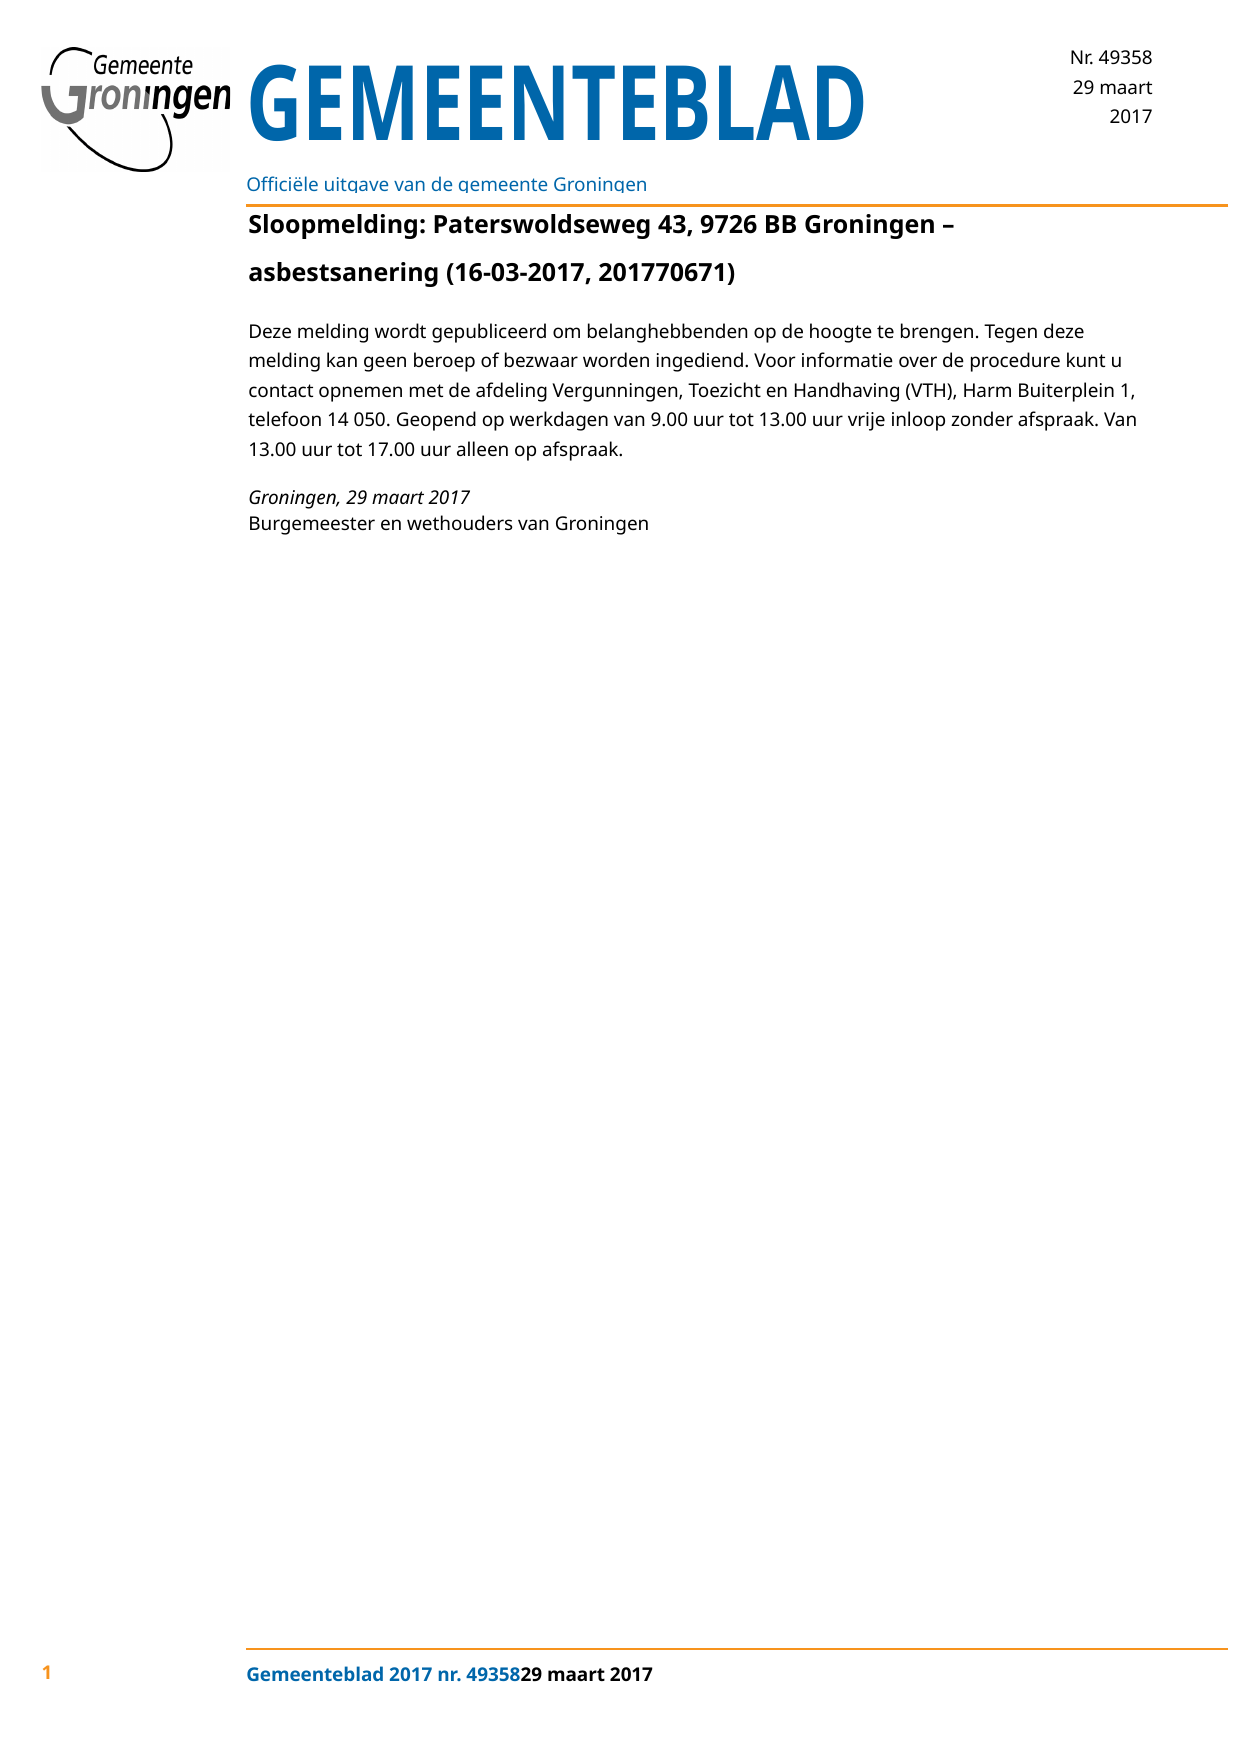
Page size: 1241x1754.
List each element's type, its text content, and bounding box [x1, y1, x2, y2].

picture [41, 47, 231, 172]
text Deze melding wordt gepubliceerd om belanghebbenden op de hoogte te brengen. Tegen deze melding kan geen beroep of bezwaar worden ingediend. Voor informatie over de procedure kunt u contact opnemen met de afdeling Vergunningen, Toezicht en Handhaving (VTH), Harm Buiterplein 1, telefoon 14 050. Geopend op werkdagen van 9.00 uur tot 13.00 uur vrije inloop zonder afspraak. Van 13.00 uur tot 17.00 uur alleen op afspraak. [248, 318, 1152, 462]
text Sloopmelding: Paterswoldseweg 43, 9726 BB Groningen – asbestsanering (16-03-2017, 201770671) [248, 207, 1152, 288]
text Groningen, 29 maart 2017 [248, 484, 1152, 510]
text Burgemeester en wethouders van Groningen [248, 510, 1152, 536]
